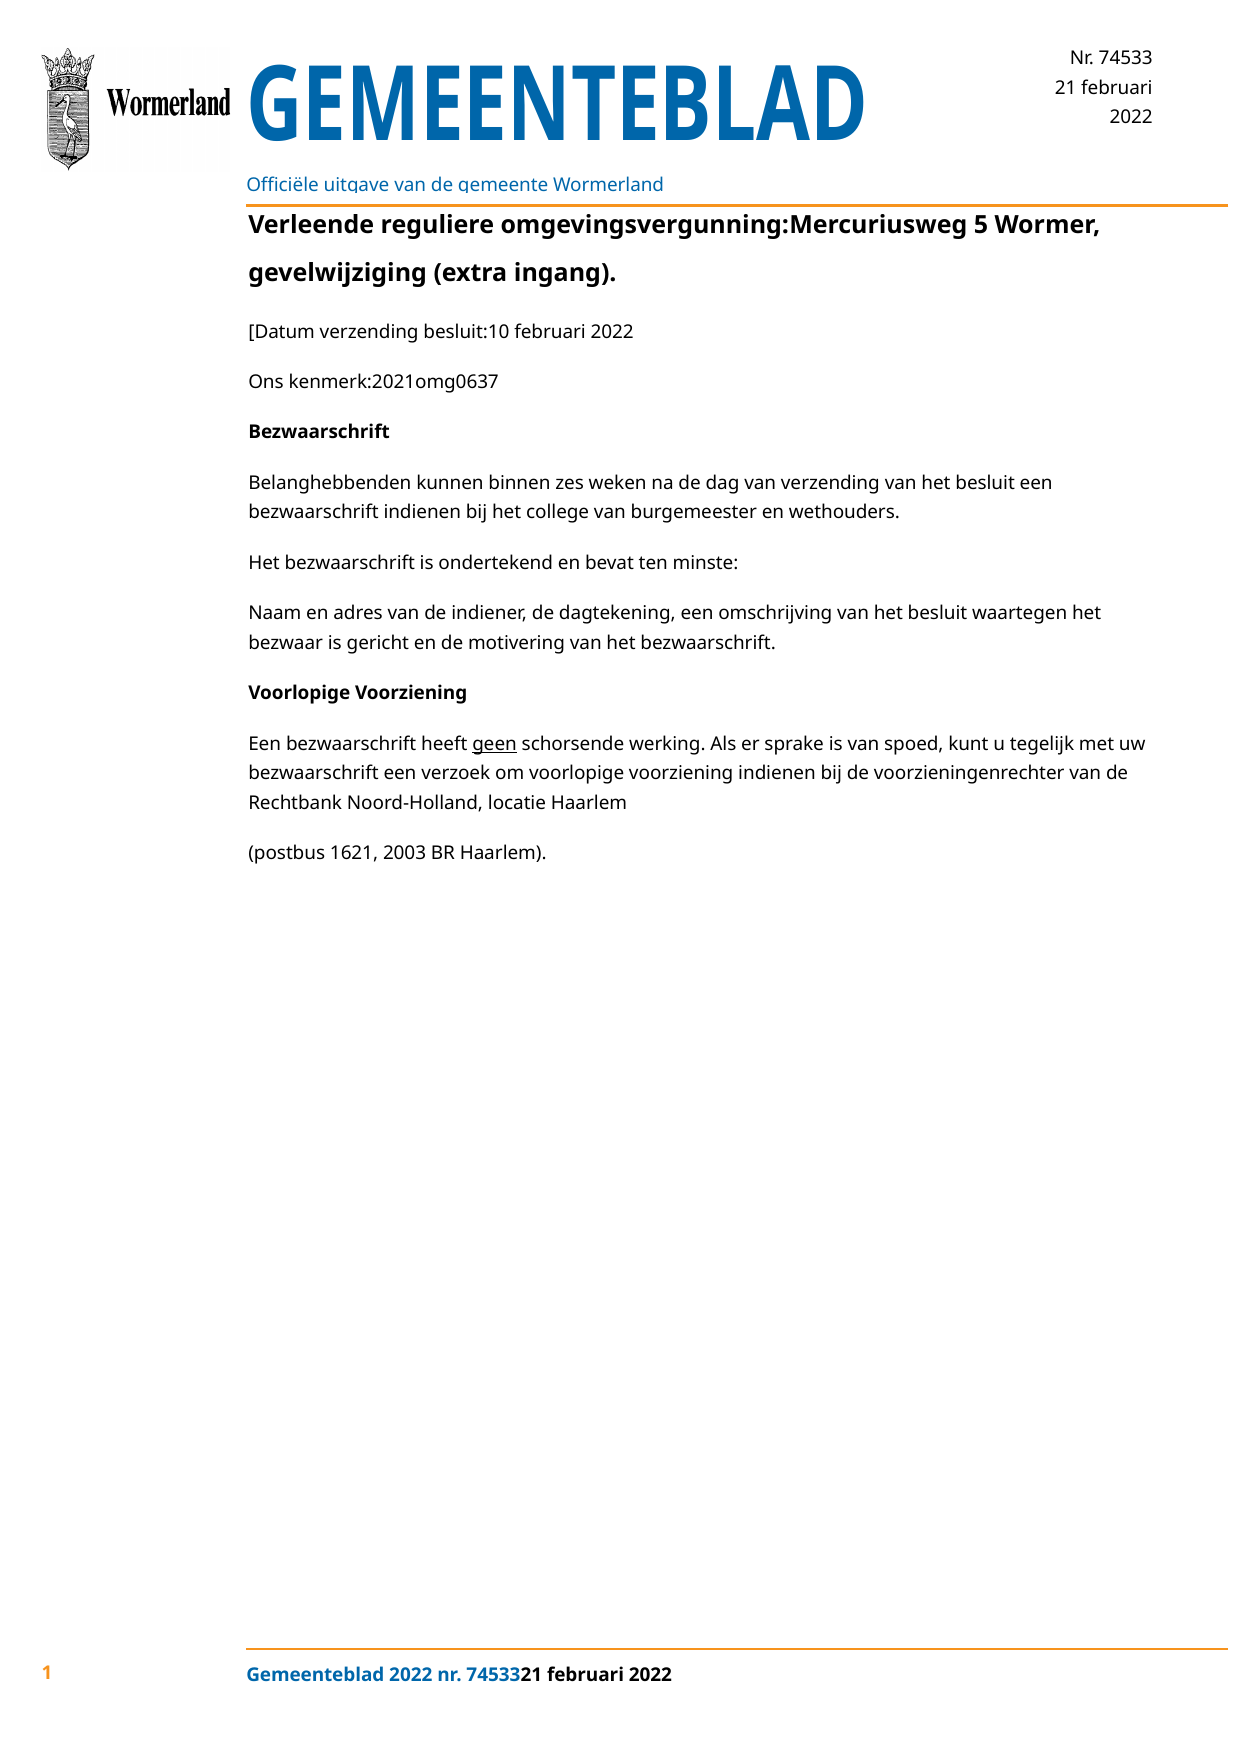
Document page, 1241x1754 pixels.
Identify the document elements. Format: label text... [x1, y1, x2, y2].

text Ons kenmerk:2021omg0637 [248, 368, 1152, 394]
picture [41, 47, 231, 172]
text Bezwaarschrift [248, 419, 1152, 444]
text Het bezwaarschrift is ondertekend en bevat ten minste: [248, 549, 1152, 575]
text Verleende reguliere omgevingsvergunning:Mercuriusweg 5 Wormer, gevelwijziging (extra ingang). [248, 207, 1152, 288]
text [Datum verzending besluit:10 februari 2022 [248, 318, 1152, 344]
text Voorlopige Voorziening [248, 679, 1152, 705]
text Een bezwaarschrift heeft geen schorsende werking. Als er sprake is van spoed, kunt u tegelijk met uw bezwaarschrift een verzoek om voorlopige voorziening indienen bij de voorzieningenrechter van de Rechtbank Noord-Holland, locatie Haarlem [248, 730, 1152, 815]
text Belanghebbenden kunnen binnen zes weken na de dag van verzending van het besluit een bezwaarschrift indienen bij het college van burgemeester en wethouders. [248, 469, 1152, 524]
text Naam en adres van de indiener, de dagtekening, een omschrijving van het besluit waartegen het bezwaar is gericht en de motivering van het bezwaarschrift. [248, 599, 1152, 655]
text (postbus 1621, 2003 BR Haarlem). [248, 839, 1152, 865]
